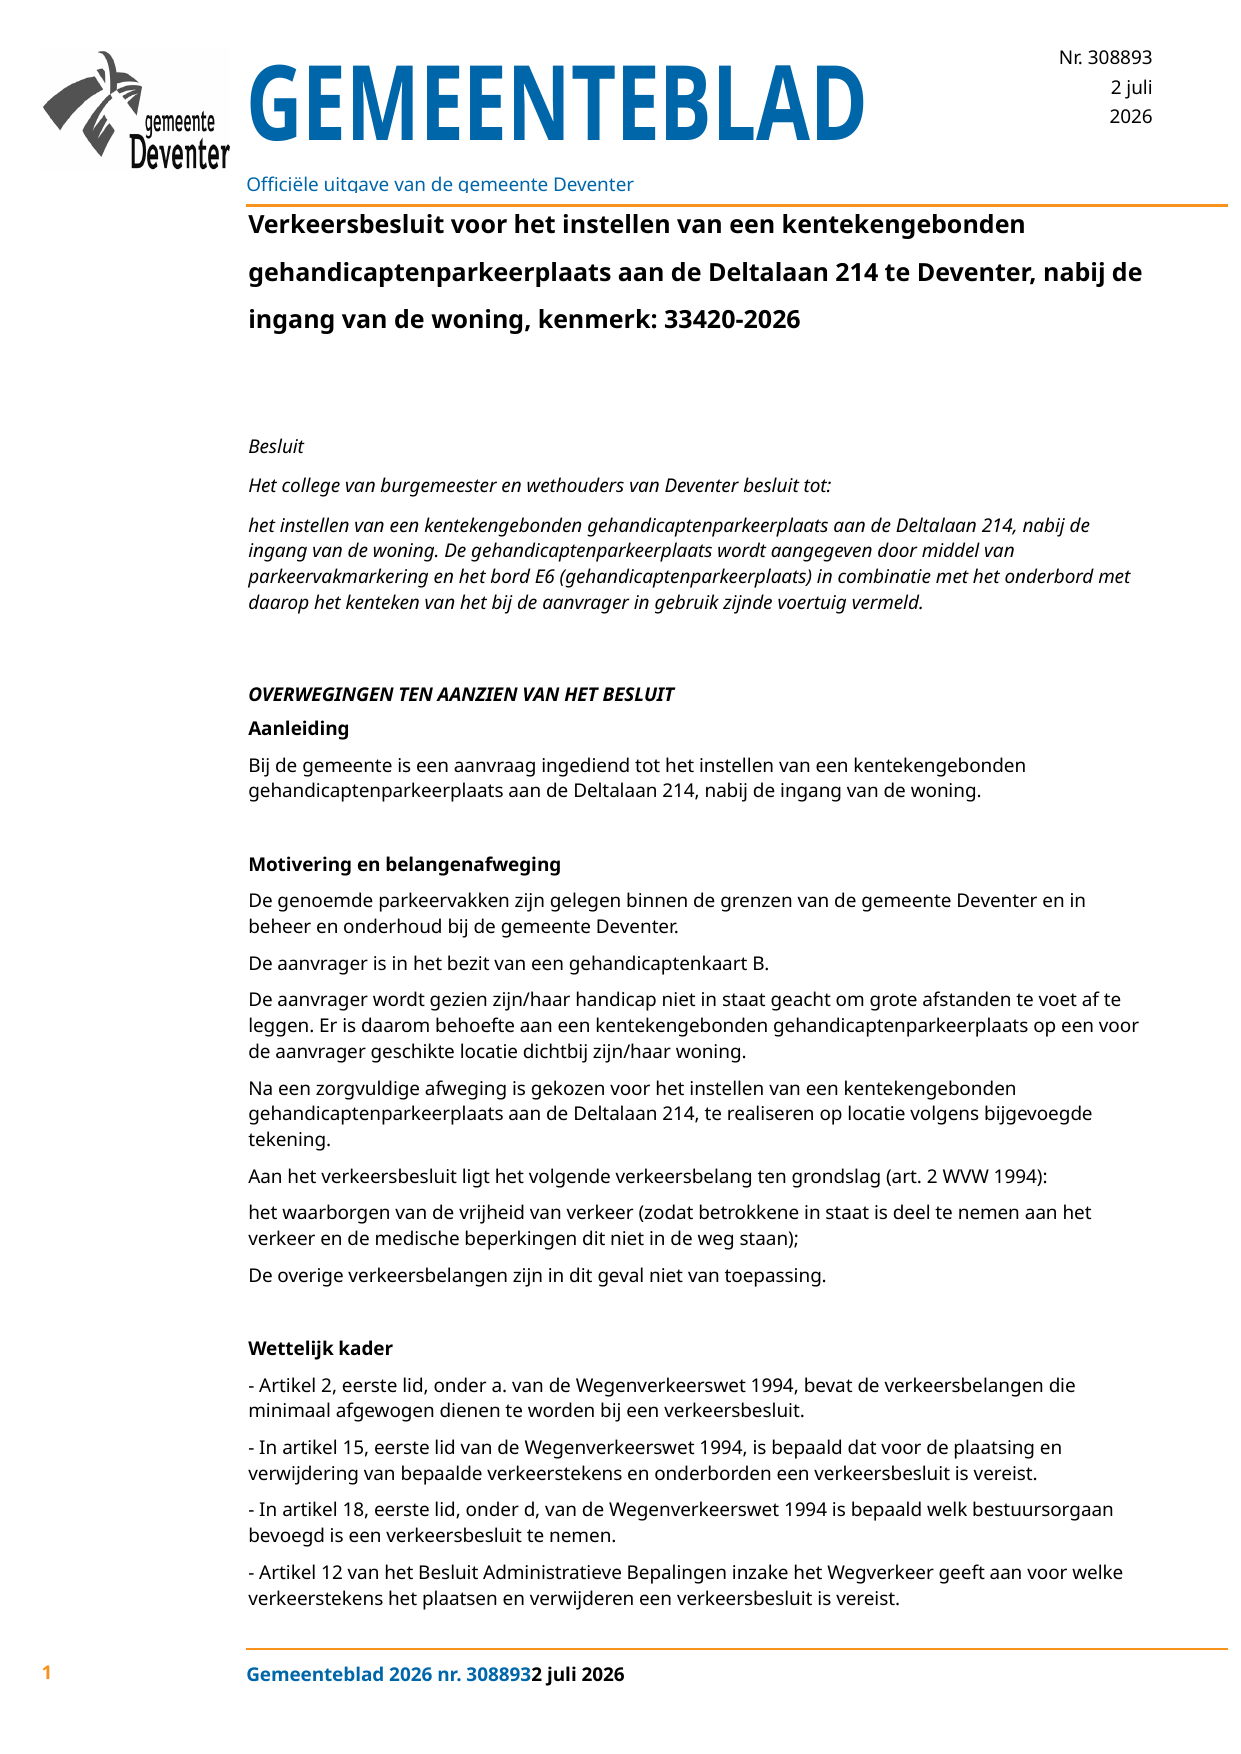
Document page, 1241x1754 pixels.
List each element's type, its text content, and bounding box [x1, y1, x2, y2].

text De aanvrager is in het bezit van een gehandicaptenkaart B. [248, 950, 1152, 976]
text Bij de gemeente is een aanvraag ingediend tot het instellen van een kentekengebonden gehandicaptenparkeerplaats aan de Deltalaan 214, nabij de ingang van de woning. [248, 752, 1152, 803]
text De aanvrager wordt gezien zijn/haar handicap niet in staat geacht om grote afstanden te voet af te leggen. Er is daarom behoefte aan een kentekengebonden gehandicaptenparkeerplaats op een voor de aanvrager geschikte locatie dichtbij zijn/haar woning. [248, 987, 1152, 1064]
text Het college van burgemeester en wethouders van Deventer besluit tot: [248, 472, 1152, 498]
picture [41, 47, 231, 172]
text het instellen van een kentekengebonden gehandicaptenparkeerplaats aan de Deltalaan 214, nabij de ingang van de woning. De gehandicaptenparkeerplaats wordt aangegeven door middel van parkeervakmarkering en het bord E6 (gehandicaptenparkeerplaats) in combinatie met het onderbord met daarop het kenteken van het bij de aanvrager in gebruik zijnde voertuig vermeld. [248, 512, 1152, 615]
text - In artikel 15, eerste lid van de Wegenverkeerswet 1994, is bepaald dat voor de plaatsing en verwijdering van bepaalde verkeerstekens en onderborden een verkeersbesluit is vereist. [248, 1434, 1152, 1486]
text De overige verkeersbelangen zijn in dit geval niet van toepassing. [248, 1262, 1152, 1288]
text Besluit [248, 433, 1152, 459]
text OVERWEGINGEN TEN AANZIEN VAN HET BESLUIT [248, 681, 1152, 707]
text - Artikel 12 van het Besluit Administratieve Bepalingen inzake het Wegverkeer geeft aan voor welke verkeerstekens het plaatsen en verwijderen een verkeersbesluit is vereist. [248, 1559, 1152, 1611]
text Aanleiding [248, 715, 1152, 741]
text Verkeersbesluit voor het instellen van een kentekengebonden gehandicaptenparkeerplaats aan de Deltalaan 214 te Deventer, nabij de ingang van de woning, kenmerk: 33420-2026 [248, 207, 1152, 336]
text Na een zorgvuldige afweging is gekozen voor het instellen van een kentekengebonden gehandicaptenparkeerplaats aan de Deltalaan 214, te realiseren op locatie volgens bijgevoegde tekening. [248, 1075, 1152, 1152]
text Motivering en belangenafweging [248, 851, 1152, 877]
text Aan het verkeersbesluit ligt het volgende verkeersbelang ten grondslag (art. 2 WVW 1994): [248, 1163, 1152, 1188]
text Wettelijk kader [248, 1335, 1152, 1361]
text - Artikel 2, eerste lid, onder a. van de Wegenverkeerswet 1994, bevat de verkeersbelangen die minimaal afgewogen dienen te worden bij een verkeersbesluit. [248, 1372, 1152, 1423]
text het waarborgen van de vrijheid van verkeer (zodat betrokkene in staat is deel te nemen aan het verkeer en de medische beperkingen dit niet in de weg staan); [248, 1199, 1152, 1251]
text - In artikel 18, eerste lid, onder d, van de Wegenverkeerswet 1994 is bepaald welk bestuursorgaan bevoegd is een verkeersbesluit te nemen. [248, 1497, 1152, 1548]
text De genoemde parkeervakken zijn gelegen binnen de grenzen van de gemeente Deventer en in beheer en onderhoud bij de gemeente Deventer. [248, 887, 1152, 939]
